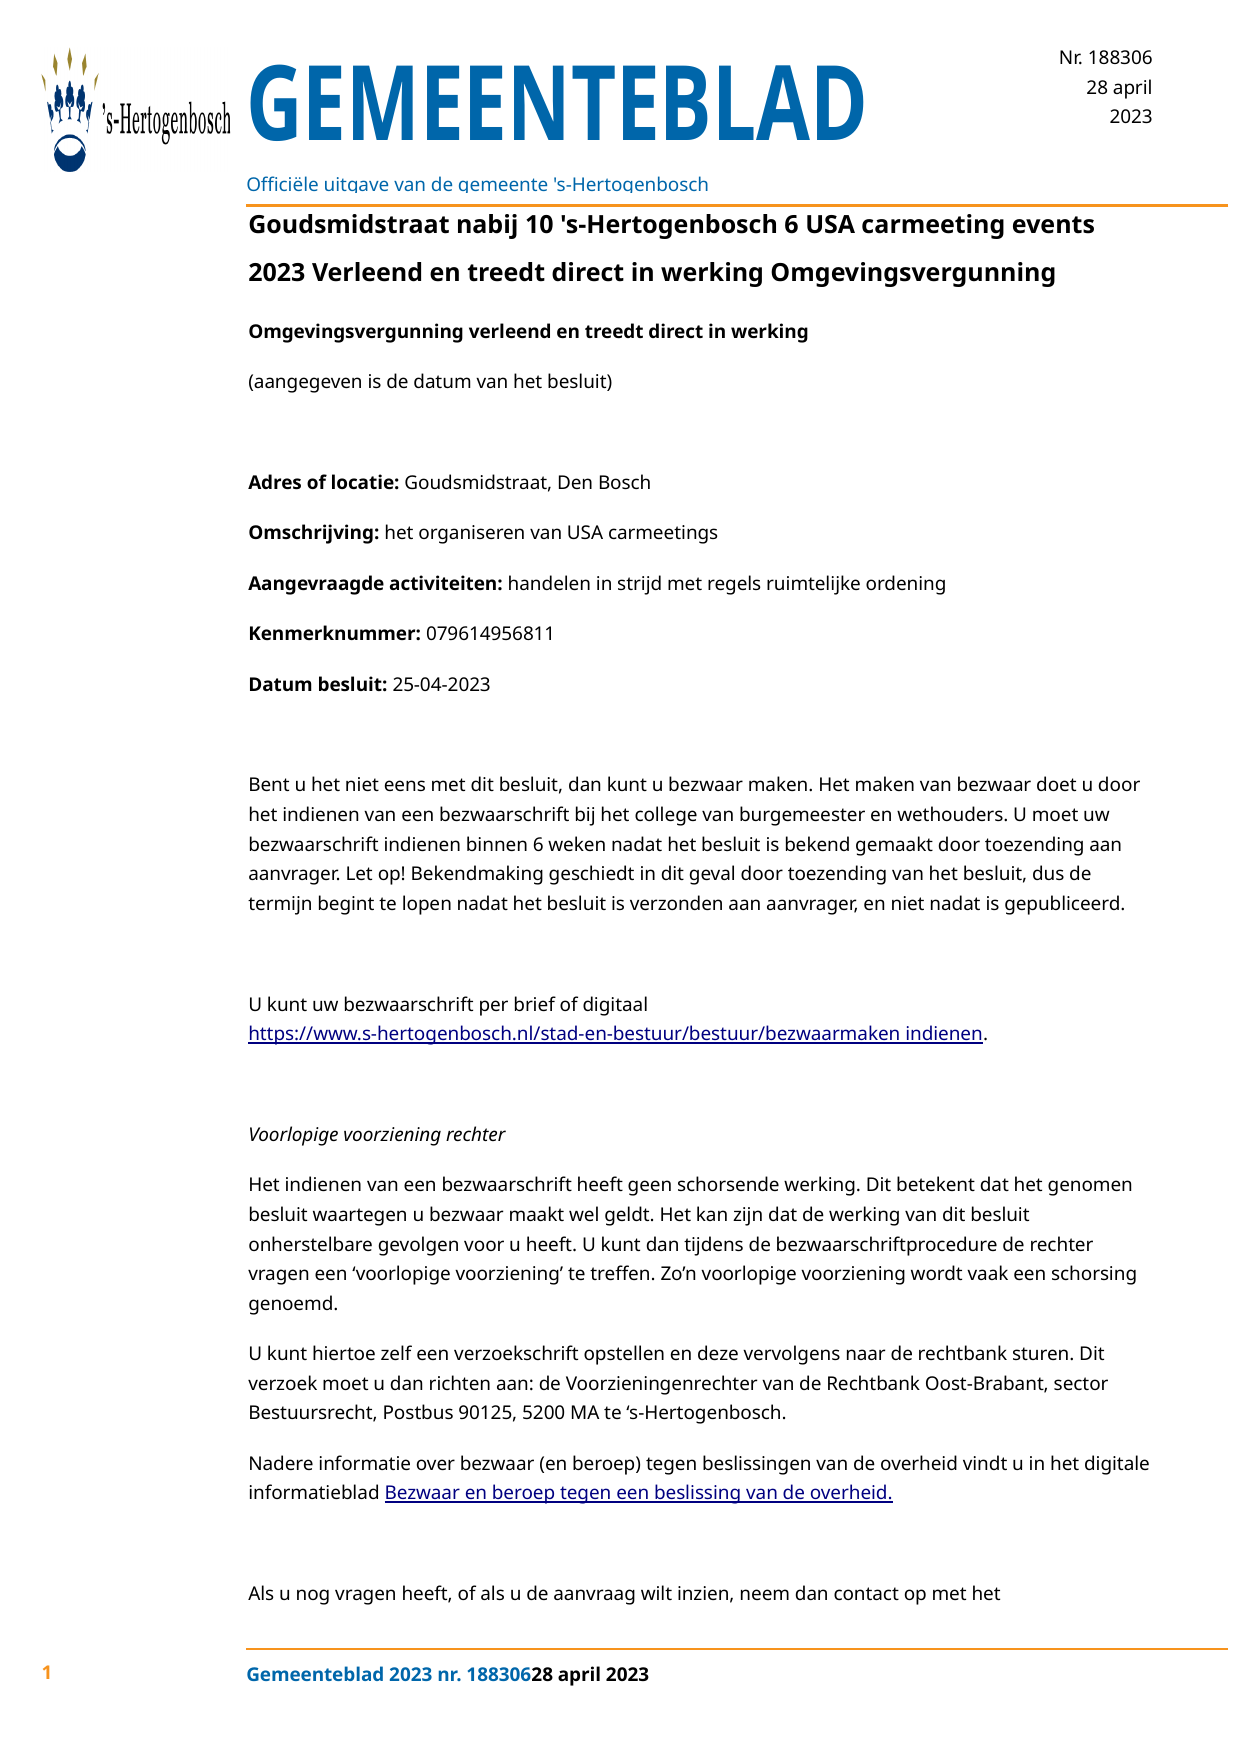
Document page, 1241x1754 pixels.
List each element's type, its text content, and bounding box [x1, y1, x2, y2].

text Bent u het niet eens met dit besluit, dan kunt u bezwaar maken. Het maken van bezwaar doet u door het indienen van een bezwaarschrift bij het college van burgemeester en wethouders. U moet uw bezwaarschrift indienen binnen 6 weken nadat het besluit is bekend gemaakt door toezending aan aanvrager. Let op! Bekendmaking geschiedt in dit geval door toezending van het besluit, dus de termijn begint te lopen nadat het besluit is verzonden aan aanvrager, en niet nadat is gepubliceerd. [248, 772, 1152, 916]
text Het indienen van een bezwaarschrift heeft geen schorsende werking. Dit betekent dat het genomen besluit waartegen u bezwaar maakt wel geldt. Het kan zijn dat de werking van dit besluit onherstelbare gevolgen voor u heeft. U kunt dan tijdens de bezwaarschriftprocedure de rechter vragen een ‘voorlopige voorziening’ te treffen. Zo’n voorlopige voorziening wordt vaak een schorsing genoemd. [248, 1172, 1152, 1316]
text U kunt uw bezwaarschrift per brief of digitaal https://www.s-hertogenbosch.nl/stad-en-bestuur/bestuur/bezwaarmaken indienen. [248, 991, 1152, 1046]
text Goudsmidstraat nabij 10 's-Hertogenbosch 6 USA carmeeting events 2023 Verleend en treedt direct in werking Omgevingsvergunning [248, 207, 1152, 288]
text Aangevraagde activiteiten: handelen in strijd met regels ruimtelijke ordening [248, 570, 1152, 596]
text Omgevingsvergunning verleend en treedt direct in werking [248, 318, 1152, 344]
text Als u nog vragen heeft, of als u de aanvraag wilt inzien, neem dan contact op met het [248, 1580, 1152, 1606]
picture [41, 47, 231, 172]
text Kenmerknummer: 079614956811 [248, 620, 1152, 646]
text Omschrijving: het organiseren van USA carmeetings [248, 519, 1152, 545]
text Nadere informatie over bezwaar (en beroep) tegen beslissingen van de overheid vindt u in het digitale informatieblad Bezwaar en beroep tegen een beslissing van de overheid. [248, 1450, 1152, 1505]
text (aangegeven is de datum van het besluit) [248, 368, 1152, 394]
text Voorlopige voorziening rechter [248, 1121, 1152, 1147]
text Adres of locatie: Goudsmidstraat, Den Bosch [248, 469, 1152, 495]
text U kunt hiertoe zelf een verzoekschrift opstellen en deze vervolgens naar de rechtbank sturen. Dit verzoek moet u dan richten aan: de Voorzieningenrechter van de Rechtbank Oost-Brabant, sector Bestuursrecht, Postbus 90125, 5200 MA te ‘s-Hertogenbosch. [248, 1340, 1152, 1425]
text Datum besluit: 25-04-2023 [248, 671, 1152, 697]
